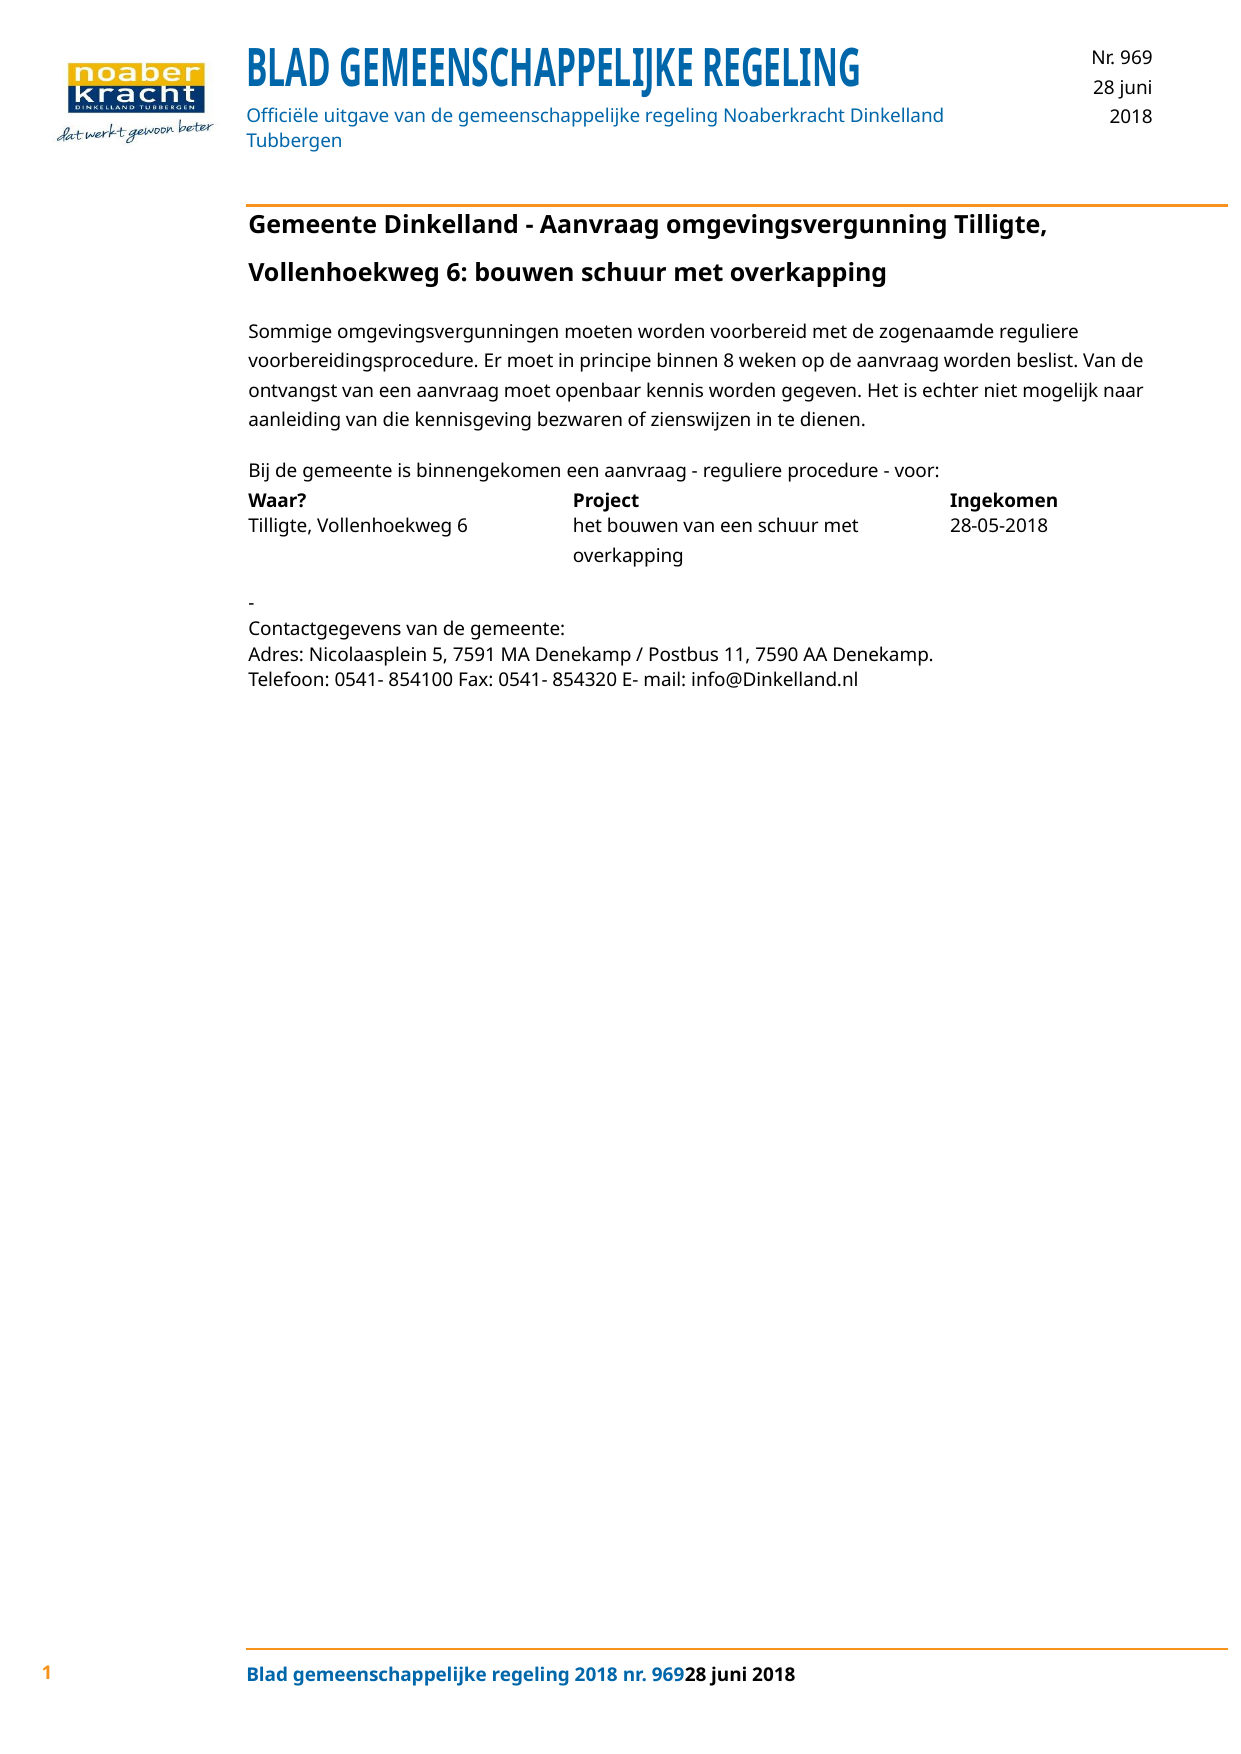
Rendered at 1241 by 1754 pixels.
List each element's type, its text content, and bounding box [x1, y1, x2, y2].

table_header Waar? [248, 487, 573, 512]
text Sommige omgevingsvergunningen moeten worden voorbereid met de zogenaamde reguliere voorbereidingsprocedure. Er moet in principe binnen 8 weken op de aanvraag worden beslist. Van de ontvangst van een aanvraag moet openbaar kennis worden gegeven. Het is echter niet mogelijk naar aanleiding van die kennisgeving bezwaren of zienswijzen in te dienen. [248, 318, 1152, 432]
text Telefoon: 0541- 854100 Fax: 0541- 854320 E- mail: info@Dinkelland.nl [248, 666, 1152, 692]
text Gemeente Dinkelland - Aanvraag omgevingsvergunning Tilligte, Vollenhoekweg 6: bouwen schuur met overkapping [248, 207, 1152, 288]
text Contactgegevens van de gemeente: [248, 615, 1152, 641]
table_header Ingekomen [950, 487, 1152, 512]
table_cell het bouwen van een schuur met overkapping [573, 513, 950, 568]
table_cell 28-05-2018 [950, 513, 1152, 568]
table_header Project [573, 487, 950, 512]
text Adres: Nicolaasplein 5, 7591 MA Denekamp / Postbus 11, 7590 AA Denekamp. [248, 641, 1152, 666]
table_cell Tilligte, Vollenhoekweg 6 [248, 513, 573, 568]
text Bij de gemeente is binnengekomen een aanvraag - reguliere procedure - voor: [248, 457, 1152, 483]
text - [248, 589, 1152, 615]
picture [41, 47, 231, 172]
